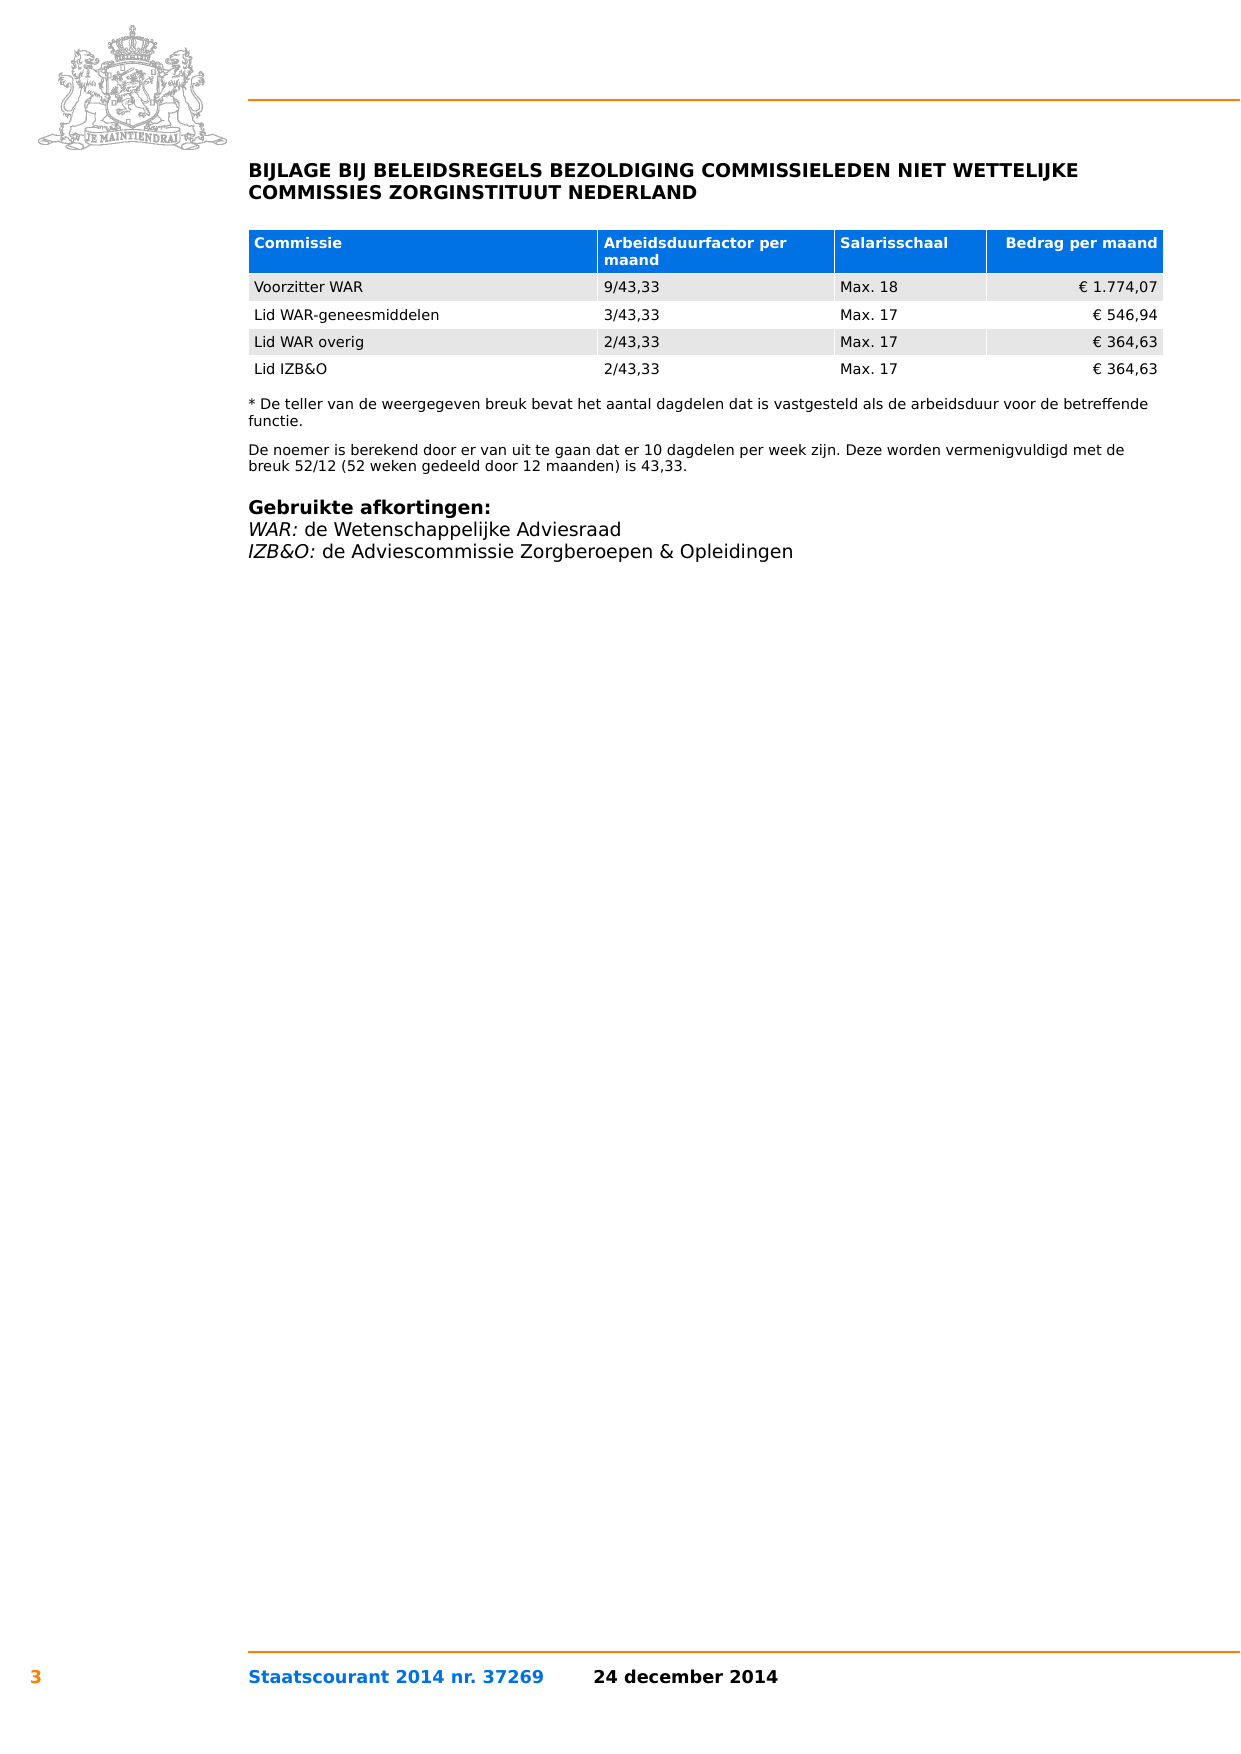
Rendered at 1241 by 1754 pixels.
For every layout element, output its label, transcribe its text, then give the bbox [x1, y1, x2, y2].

table_cell Max. 17 [835, 329, 986, 355]
table_cell Lid IZB&O [249, 356, 597, 383]
table_cell € 546,94 [987, 302, 1163, 328]
table_header Arbeidsduurfactor per maand [598, 230, 834, 273]
table_cell 3/43,33 [598, 302, 834, 328]
table_cell € 364,63 [987, 356, 1163, 383]
table_cell Lid WAR-geneesmiddelen [249, 302, 597, 328]
table_header Salarisschaal [835, 230, 986, 273]
table_header Commissie [249, 230, 597, 273]
picture [38, 25, 227, 150]
table_cell 9/43,33 [598, 274, 834, 301]
subtitle BIJLAGE BIJ BELEIDSREGELS BEZOLDIGING COMMISSIELEDEN NIET WETTELIJKE COMMISSIES ZORGINSTITUUT NEDERLAND [248, 160, 1163, 204]
table_cell 2/43,33 [598, 356, 834, 383]
table_cell 2/43,33 [598, 329, 834, 355]
table_cell * De teller van de weergegeven breuk bevat het aantal dagdelen dat is vastgesteld als de arbeidsduur voor de betreffende functie. De noemer is berekend door er van uit te gaan dat er 10 dagdelen per week zijn. Deze worden vermenigvuldigd met de breuk 52/12 (52 weken gedeeld door 12 maanden) is 43,33. [248, 384, 1163, 475]
table_cell Max. 18 [835, 274, 986, 301]
table_header Bedrag per maand [987, 230, 1163, 273]
table_cell € 1.774,07 [987, 274, 1163, 301]
table_cell Max. 17 [835, 302, 986, 328]
table_cell Voorzitter WAR [249, 274, 597, 301]
table_cell Lid WAR overig [249, 329, 597, 355]
text Gebruikte afkortingen: [248, 497, 1163, 519]
table_cell € 364,63 [987, 329, 1163, 355]
table_cell Max. 17 [835, 356, 986, 383]
text IZB&O: de Adviescommissie Zorgberoepen & Opleidingen [248, 541, 1163, 563]
text WAR: de Wetenschappelijke Adviesraad [248, 519, 1163, 541]
